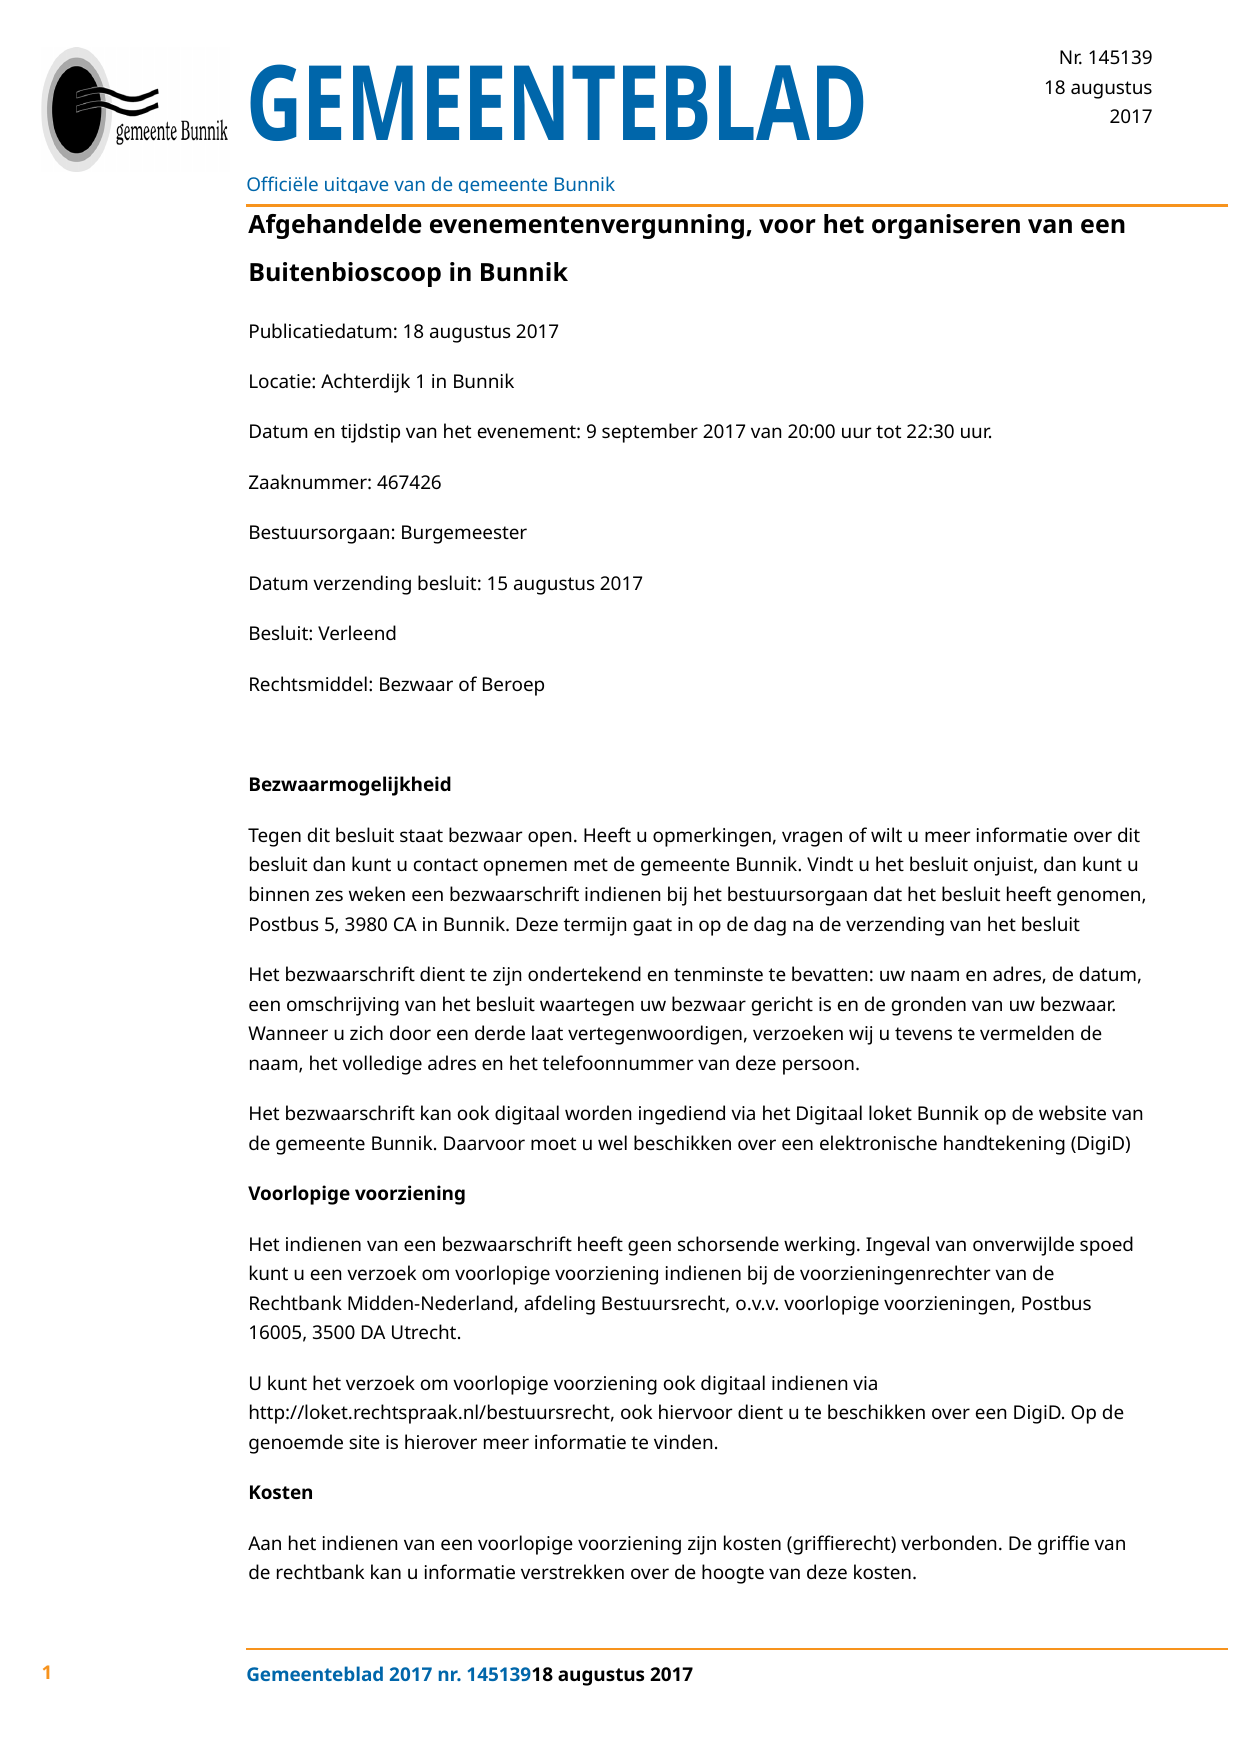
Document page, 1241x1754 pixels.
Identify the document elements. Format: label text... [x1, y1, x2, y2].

text Het indienen van een bezwaarschrift heeft geen schorsende werking. Ingeval van onverwijlde spoed kunt u een verzoek om voorlopige voorziening indienen bij de voorzieningenrechter van de Rechtbank Midden-Nederland, afdeling Bestuursrecht, o.v.v. voorlopige voorzieningen, Postbus 16005, 3500 DA Utrecht. [248, 1231, 1152, 1345]
text Aan het indienen van een voorlopige voorziening zijn kosten (griffierecht) verbonden. De griffie van de rechtbank kan u informatie verstrekken over de hoogte van deze kosten. [248, 1530, 1152, 1585]
text U kunt het verzoek om voorlopige voorziening ook digitaal indienen via http://loket.rechtspraak.nl/bestuursrecht, ook hiervoor dient u te beschikken over een DigiD. Op de genoemde site is hierover meer informatie te vinden. [248, 1370, 1152, 1455]
picture [41, 47, 231, 172]
text Datum verzending besluit: 15 augustus 2017 [248, 570, 1152, 596]
text Bezwaarmogelijkheid [248, 772, 1152, 797]
text Het bezwaarschrift kan ook digitaal worden ingediend via het Digitaal loket Bunnik op de website van de gemeente Bunnik. Daarvoor moet u wel beschikken over een elektronische handtekening (DigiD) [248, 1100, 1152, 1156]
text Bestuursorgaan: Burgemeester [248, 519, 1152, 545]
text Afgehandelde evenementenvergunning, voor het organiseren van een Buitenbioscoop in Bunnik [248, 207, 1152, 288]
text Locatie: Achterdijk 1 in Bunnik [248, 368, 1152, 394]
text Rechtsmiddel: Bezwaar of Beroep [248, 671, 1152, 697]
text Publicatiedatum: 18 augustus 2017 [248, 318, 1152, 344]
text Datum en tijdstip van het evenement: 9 september 2017 van 20:00 uur tot 22:30 uur. [248, 419, 1152, 444]
text Voorlopige voorziening [248, 1180, 1152, 1206]
text Kosten [248, 1479, 1152, 1505]
text Het bezwaarschrift dient te zijn ondertekend en tenminste te bevatten: uw naam en adres, de datum, een omschrijving van het besluit waartegen uw bezwaar gericht is en de gronden van uw bezwaar. Wanneer u zich door een derde laat vertegenwoordigen, verzoeken wij u tevens te vermelden de naam, het volledige adres en het telefoonnummer van deze persoon. [248, 961, 1152, 1076]
text Tegen dit besluit staat bezwaar open. Heeft u opmerkingen, vragen of wilt u meer informatie over dit besluit dan kunt u contact opnemen met de gemeente Bunnik. Vindt u het besluit onjuist, dan kunt u binnen zes weken een bezwaarschrift indienen bij het bestuursorgaan dat het besluit heeft genomen, Postbus 5, 3980 CA in Bunnik. Deze termijn gaat in op de dag na de verzending van het besluit [248, 822, 1152, 937]
text Zaaknummer: 467426 [248, 469, 1152, 495]
text Besluit: Verleend [248, 620, 1152, 646]
